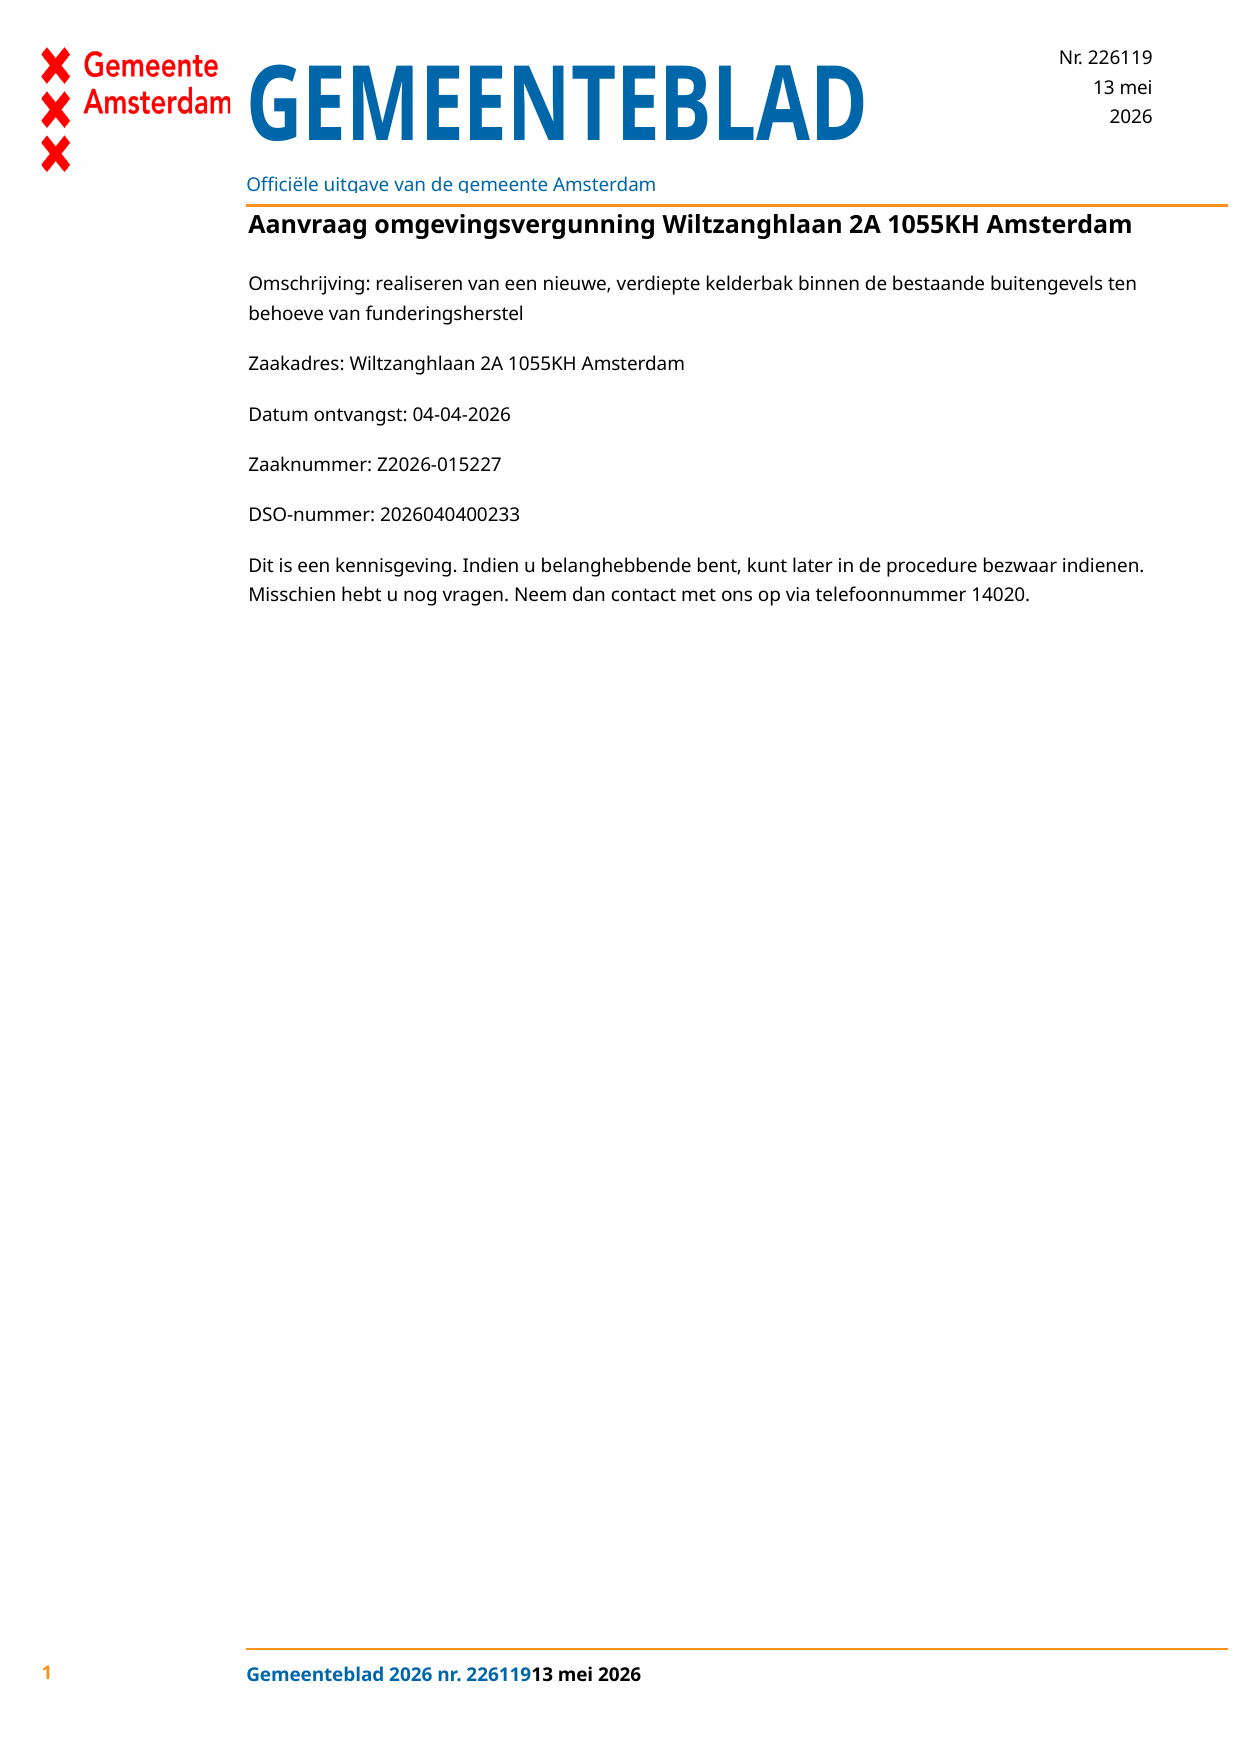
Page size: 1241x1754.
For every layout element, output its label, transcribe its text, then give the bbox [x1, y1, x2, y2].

text Omschrijving: realiseren van een nieuwe, verdiepte kelderbak binnen de bestaande buitengevels ten behoeve van funderingsherstel [248, 270, 1152, 326]
text Zaakadres: Wiltzanghlaan 2A 1055KH Amsterdam [248, 350, 1152, 376]
picture [41, 47, 231, 172]
text DSO-nummer: 2026040400233 [248, 502, 1152, 527]
text Aanvraag omgevingsvergunning Wiltzanghlaan 2A 1055KH Amsterdam [248, 207, 1152, 241]
text Zaaknummer: Z2026-015227 [248, 451, 1152, 477]
text Dit is een kennisgeving. Indien u belanghebbende bent, kunt later in de procedure bezwaar indienen. Misschien hebt u nog vragen. Neem dan contact met ons op via telefoonnummer 14020. [248, 552, 1152, 607]
text Datum ontvangst: 04-04-2026 [248, 401, 1152, 426]
